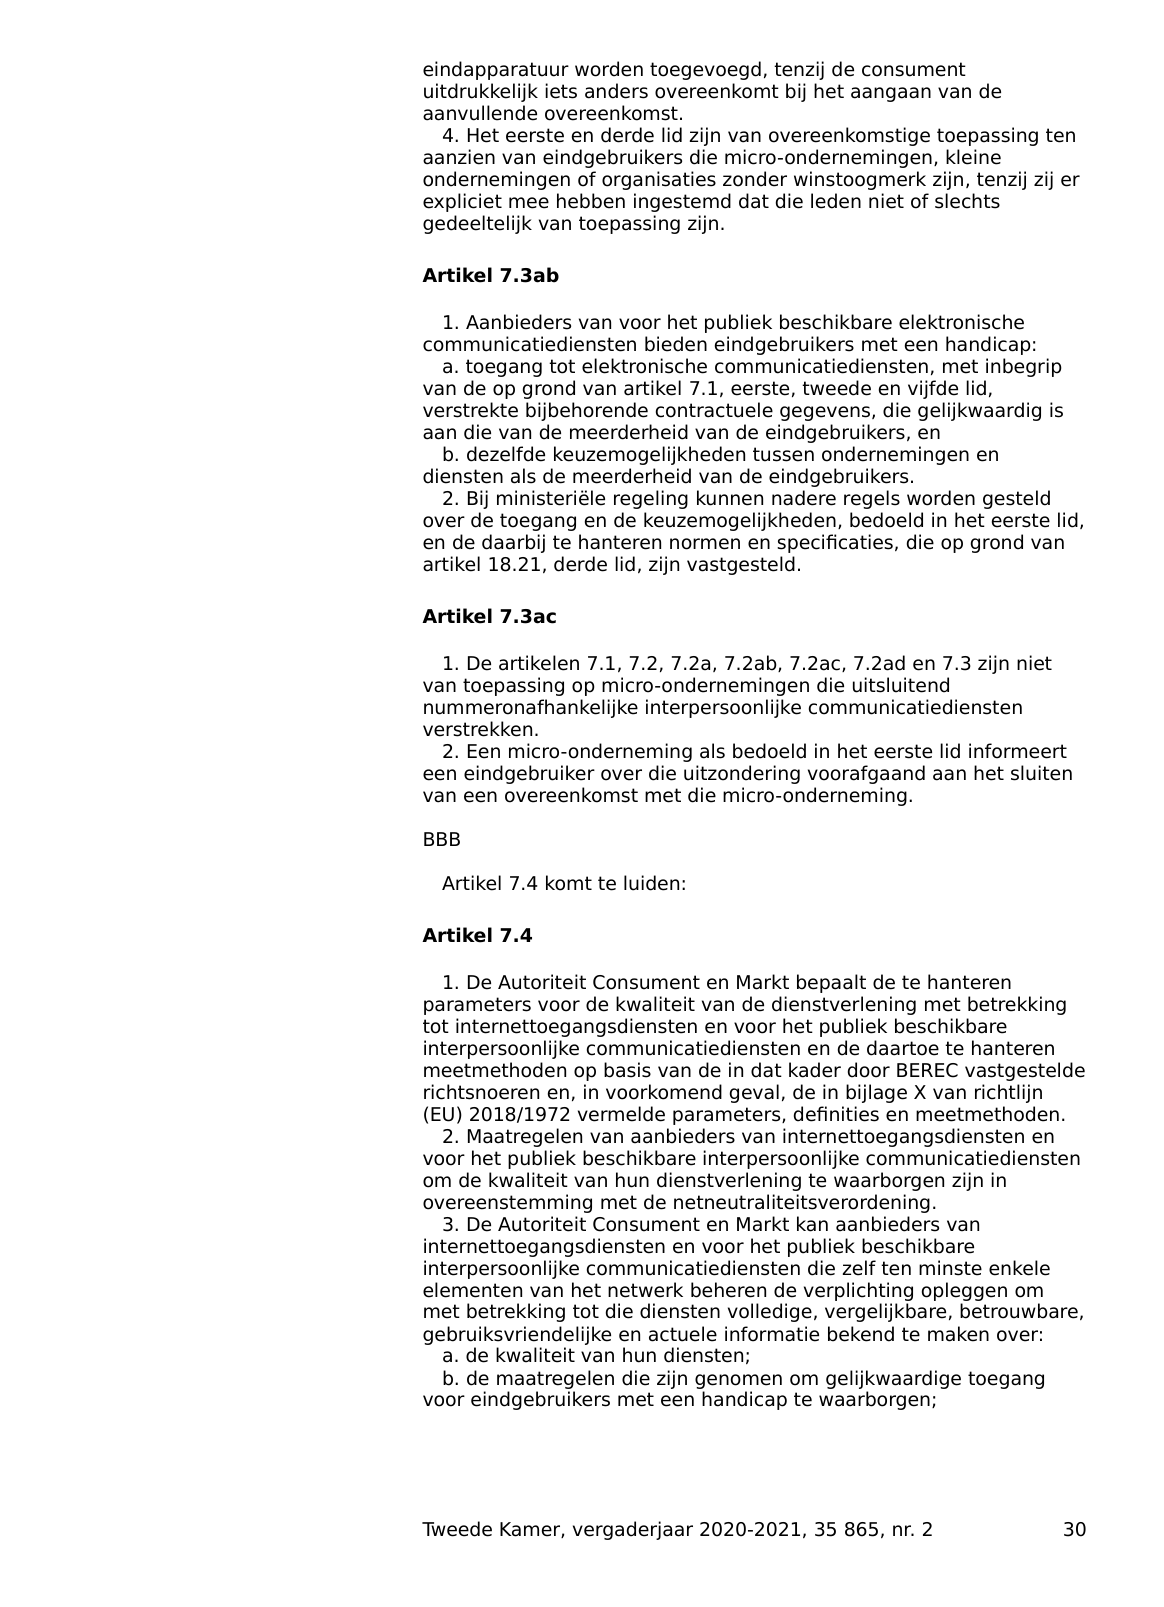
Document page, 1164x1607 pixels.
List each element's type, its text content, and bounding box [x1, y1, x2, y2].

text b. de maatregelen die zijn genomen om gelijkwaardige toegang voor eindgebruikers met een handicap te waarborgen; [422, 1367, 1087, 1411]
text 2. Bij ministeriële regeling kunnen nadere regels worden gesteld over de toegang en de keuzemogelijkheden, bedoeld in het eerste lid, en de daarbij te hanteren normen en specificaties, die op grond van artikel 18.21, derde lid, zijn vastgesteld. [422, 488, 1087, 576]
text 1. De artikelen 7.1, 7.2, 7.2a, 7.2ab, 7.2ac, 7.2ad en 7.3 zijn niet van toepassing op micro-ondernemingen die uitsluitend nummeronafhankelijke interpersoonlijke communicatiediensten verstrekken. [422, 653, 1087, 741]
text 2. Maatregelen van aanbieders van internettoegangsdiensten en voor het publiek beschikbare interpersoonlijke communicatiediensten om de kwaliteit van hun dienstverlening te waarborgen zijn in overeenstemming met de netneutraliteitsverordening. [422, 1126, 1087, 1213]
text a. de kwaliteit van hun diensten; [422, 1345, 1087, 1367]
text 2. Een micro-onderneming als bedoeld in het eerste lid informeert een eindgebruiker over die uitzondering voorafgaand aan het sluiten van een overeenkomst met die micro-onderneming. [422, 741, 1087, 806]
text eindapparatuur worden toegevoegd, tenzij de consument uitdrukkelijk iets anders overeenkomt bij het aangaan van de aanvullende overeenkomst. [422, 59, 1087, 125]
subtitle Artikel 7.3ac [422, 606, 1087, 628]
text a. toegang tot elektronische communicatiediensten, met inbegrip van de op grond van artikel 7.1, eerste, tweede en vijfde lid, verstrekte bijbehorende contractuele gegevens, die gelijkwaardig is aan die van de meerderheid van de eindgebruikers, en [422, 356, 1087, 444]
text 1. De Autoriteit Consument en Markt bepaalt de te hanteren parameters voor de kwaliteit van de dienstverlening met betrekking tot internettoegangsdiensten en voor het publiek beschikbare interpersoonlijke communicatiediensten en de daartoe te hanteren meetmethoden op basis van de in dat kader door BEREC vastgestelde richtsnoeren en, in voorkomend geval, de in bijlage X van richtlijn (EU) 2018/1972 vermelde parameters, definities en meetmethoden. [422, 972, 1087, 1126]
text 4. Het eerste en derde lid zijn van overeenkomstige toepassing ten aanzien van eindgebruikers die micro-ondernemingen, kleine ondernemingen of organisaties zonder winstoogmerk zijn, tenzij zij er expliciet mee hebben ingestemd dat die leden niet of slechts gedeeltelijk van toepassing zijn. [422, 125, 1087, 235]
text 3. De Autoriteit Consument en Markt kan aanbieders van internettoegangsdiensten en voor het publiek beschikbare interpersoonlijke communicatiediensten die zelf ten minste enkele elementen van het netwerk beheren de verplichting opleggen om met betrekking tot die diensten volledige, vergelijkbare, betrouwbare, gebruiksvriendelijke en actuele informatie bekend te maken over: [422, 1213, 1087, 1345]
text b. dezelfde keuzemogelijkheden tussen ondernemingen en diensten als de meerderheid van de eindgebruikers. [422, 444, 1087, 488]
subtitle Artikel 7.3ab [422, 265, 1087, 287]
subtitle Artikel 7.4 [422, 925, 1087, 947]
text 1. Aanbieders van voor het publiek beschikbare elektronische communicatiediensten bieden eindgebruikers met een handicap: [422, 312, 1087, 356]
text BBB [422, 829, 1087, 851]
text Artikel 7.4 komt te luiden: [422, 873, 1087, 895]
